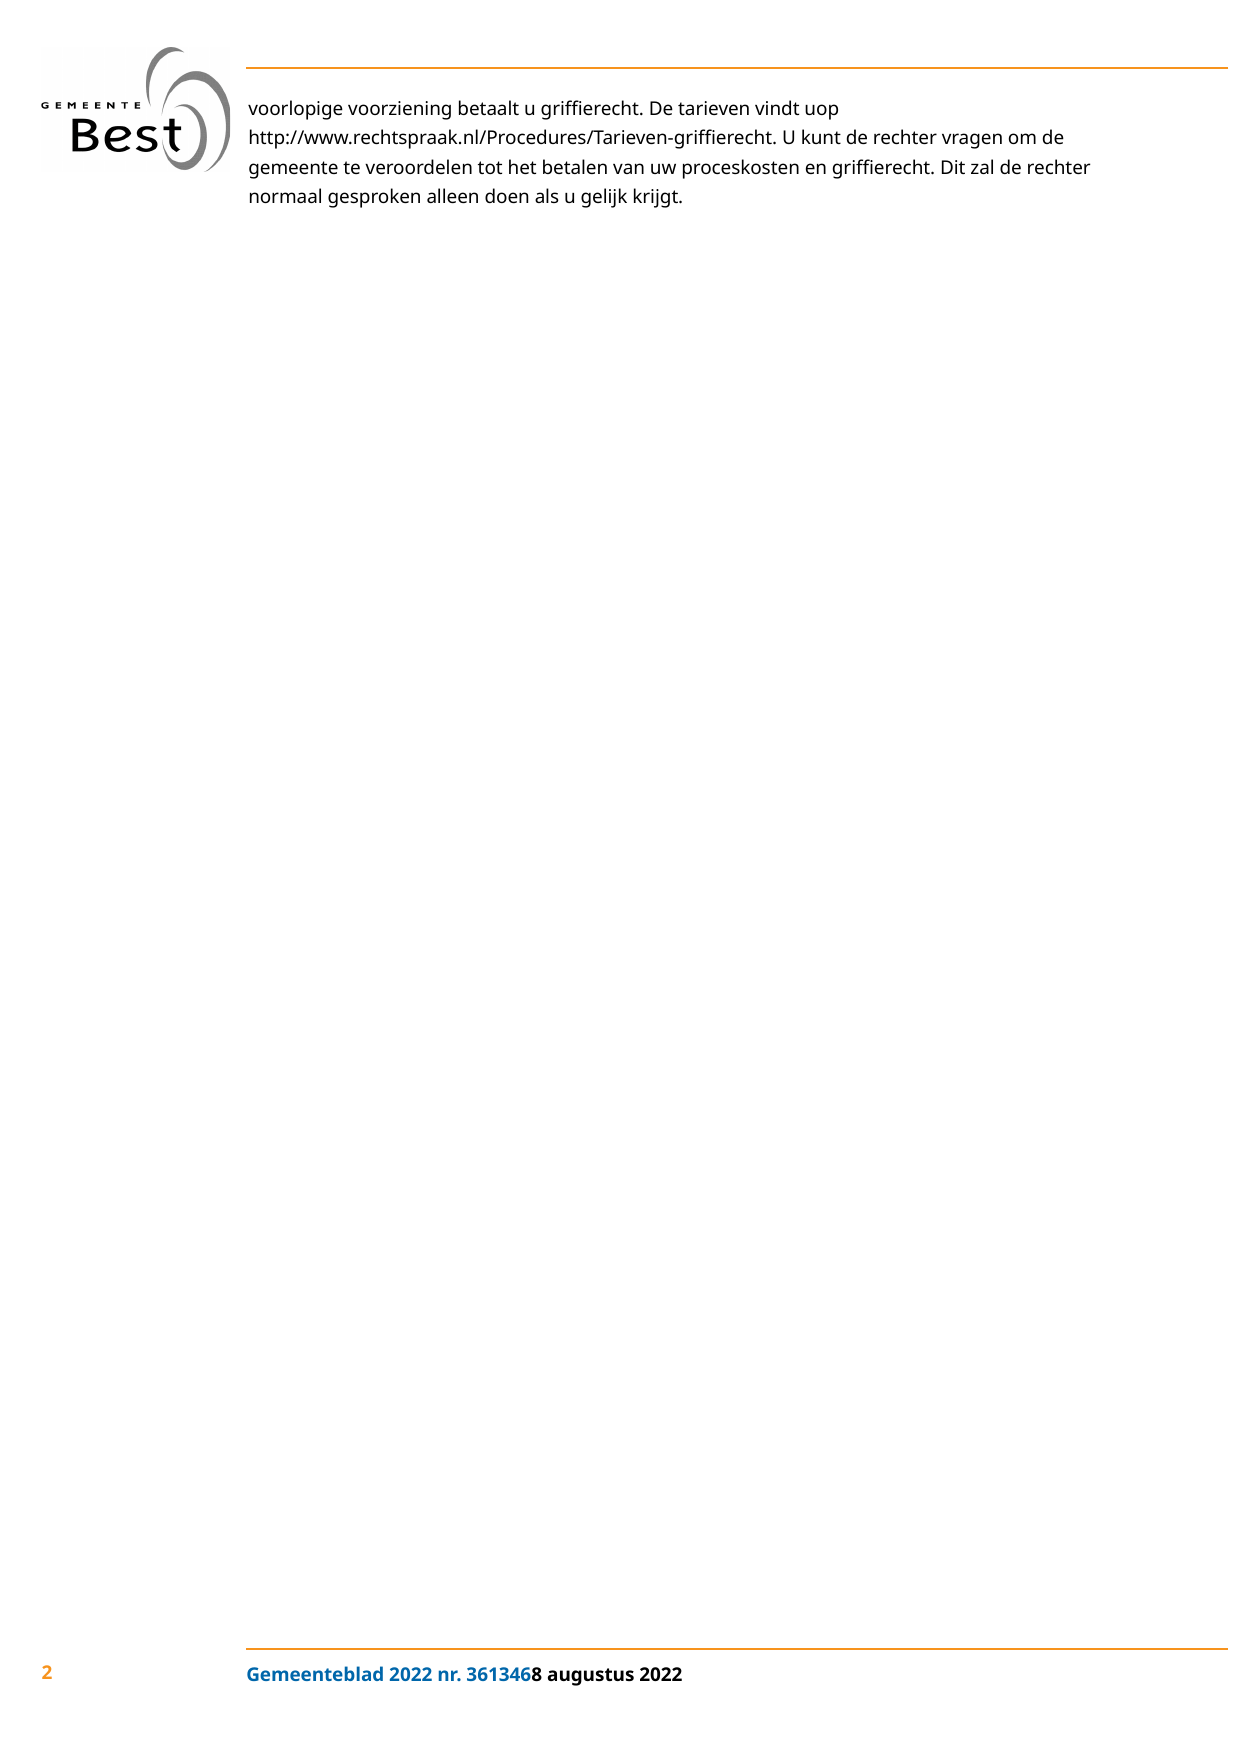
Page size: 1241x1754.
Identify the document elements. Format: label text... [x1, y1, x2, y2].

text voorlopige voorziening betaalt u griffierecht. De tarieven vindt uop http://www.rechtspraak.nl/Procedures/Tarieven-griffierecht. U kunt de rechter vragen om de gemeente te veroordelen tot het betalen van uw proceskosten en griffierecht. Dit zal de rechter normaal gesproken alleen doen als u gelijk krijgt. [248, 95, 1152, 209]
picture [41, 47, 231, 172]
